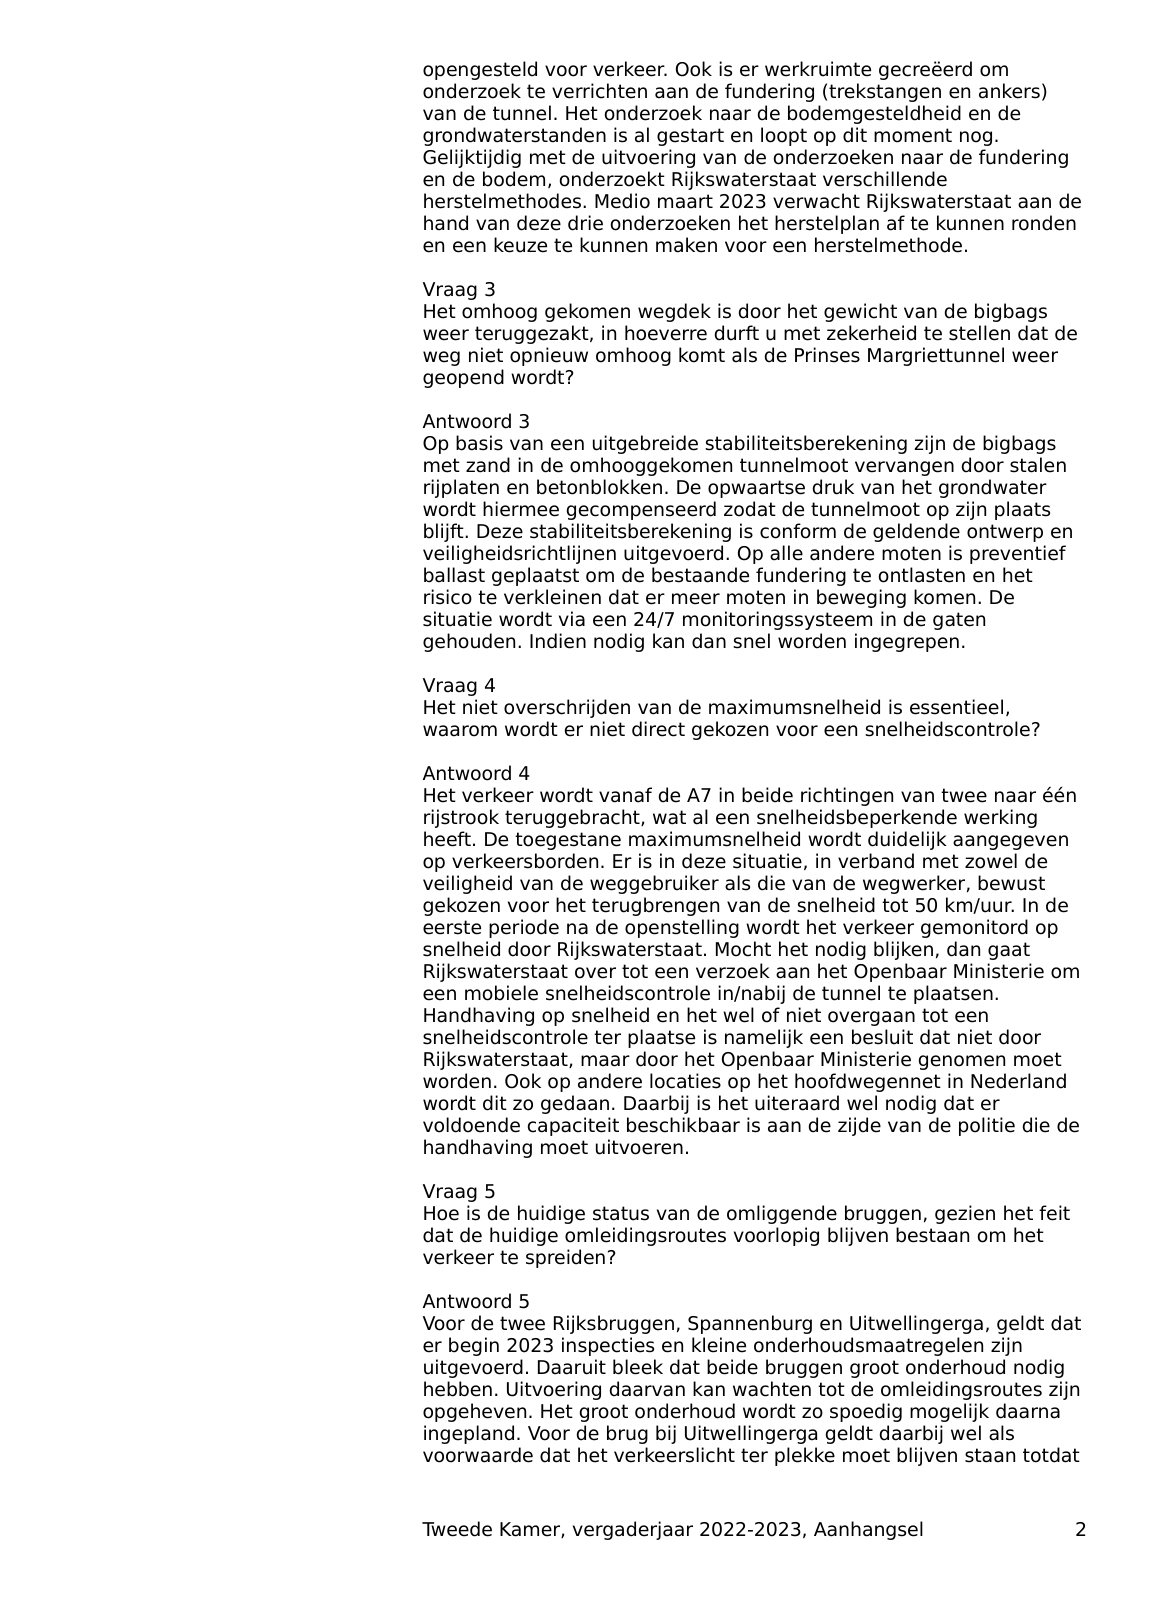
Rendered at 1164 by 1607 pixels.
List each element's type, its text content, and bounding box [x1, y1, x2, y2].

text Het niet overschrijden van de maximumsnelheid is essentieel, waarom wordt er niet direct gekozen voor een snelheidscontrole? [422, 697, 1087, 741]
text Vraag 4 [422, 675, 1087, 697]
text Vraag 5 [422, 1181, 1087, 1203]
text Hoe is de huidige status van de omliggende bruggen, gezien het feit dat de huidige omleidingsroutes voorlopig blijven bestaan om het verkeer te spreiden? [422, 1203, 1087, 1269]
text Voor de twee Rijksbruggen, Spannenburg en Uitwellingerga, geldt dat er begin 2023 inspecties en kleine onderhoudsmaatregelen zijn uitgevoerd. Daaruit bleek dat beide bruggen groot onderhoud nodig hebben. Uitvoering daarvan kan wachten tot de omleidingsroutes zijn opgeheven. Het groot onderhoud wordt zo spoedig mogelijk daarna ingepland. Voor de brug bij Uitwellingerga geldt daarbij wel als voorwaarde dat het verkeerslicht ter plekke moet blijven staan totdat [422, 1313, 1087, 1467]
text Op basis van een uitgebreide stabiliteitsberekening zijn de bigbags met zand in de omhooggekomen tunnelmoot vervangen door stalen rijplaten en betonblokken. De opwaartse druk van het grondwater wordt hiermee gecompenseerd zodat de tunnelmoot op zijn plaats blijft. Deze stabiliteitsberekening is conform de geldende ontwerp en veiligheidsrichtlijnen uitgevoerd. Op alle andere moten is preventief ballast geplaatst om de bestaande fundering te ontlasten en het risico te verkleinen dat er meer moten in beweging komen. De situatie wordt via een 24/7 monitoringssysteem in de gaten gehouden. Indien nodig kan dan snel worden ingegrepen. [422, 433, 1087, 653]
text Vraag 3 [422, 279, 1087, 301]
text Het verkeer wordt vanaf de A7 in beide richtingen van twee naar één rijstrook teruggebracht, wat al een snelheidsbeperkende werking heeft. De toegestane maximumsnelheid wordt duidelijk aangegeven op verkeersborden. Er is in deze situatie, in verband met zowel de veiligheid van de weggebruiker als die van de wegwerker, bewust gekozen voor het terugbrengen van de snelheid tot 50 km/uur. In de eerste periode na de openstelling wordt het verkeer gemonitord op snelheid door Rijkswaterstaat. Mocht het nodig blijken, dan gaat Rijkswaterstaat over tot een verzoek aan het Openbaar Ministerie om een mobiele snelheidscontrole in/nabij de tunnel te plaatsen. Handhaving op snelheid en het wel of niet overgaan tot een snelheidscontrole ter plaatse is namelijk een besluit dat niet door Rijkswaterstaat, maar door het Openbaar Ministerie genomen moet worden. Ook op andere locaties op het hoofdwegennet in Nederland wordt dit zo gedaan. Daarbij is het uiteraard wel nodig dat er voldoende capaciteit beschikbaar is aan de zijde van de politie die de handhaving moet uitvoeren. [422, 785, 1087, 1159]
text Antwoord 3 [422, 411, 1087, 433]
text opengesteld voor verkeer. Ook is er werkruimte gecreëerd om onderzoek te verrichten aan de fundering (trekstangen en ankers) van de tunnel. Het onderzoek naar de bodemgesteldheid en de grondwaterstanden is al gestart en loopt op dit moment nog. Gelijktijdig met de uitvoering van de onderzoeken naar de fundering en de bodem, onderzoekt Rijkswaterstaat verschillende herstelmethodes. Medio maart 2023 verwacht Rijkswaterstaat aan de hand van deze drie onderzoeken het herstelplan af te kunnen ronden en een keuze te kunnen maken voor een herstelmethode. [422, 59, 1087, 257]
text Het omhoog gekomen wegdek is door het gewicht van de bigbags weer teruggezakt, in hoeverre durft u met zekerheid te stellen dat de weg niet opnieuw omhoog komt als de Prinses Margriettunnel weer geopend wordt? [422, 301, 1087, 389]
text Antwoord 4 [422, 763, 1087, 785]
text Antwoord 5 [422, 1291, 1087, 1313]
